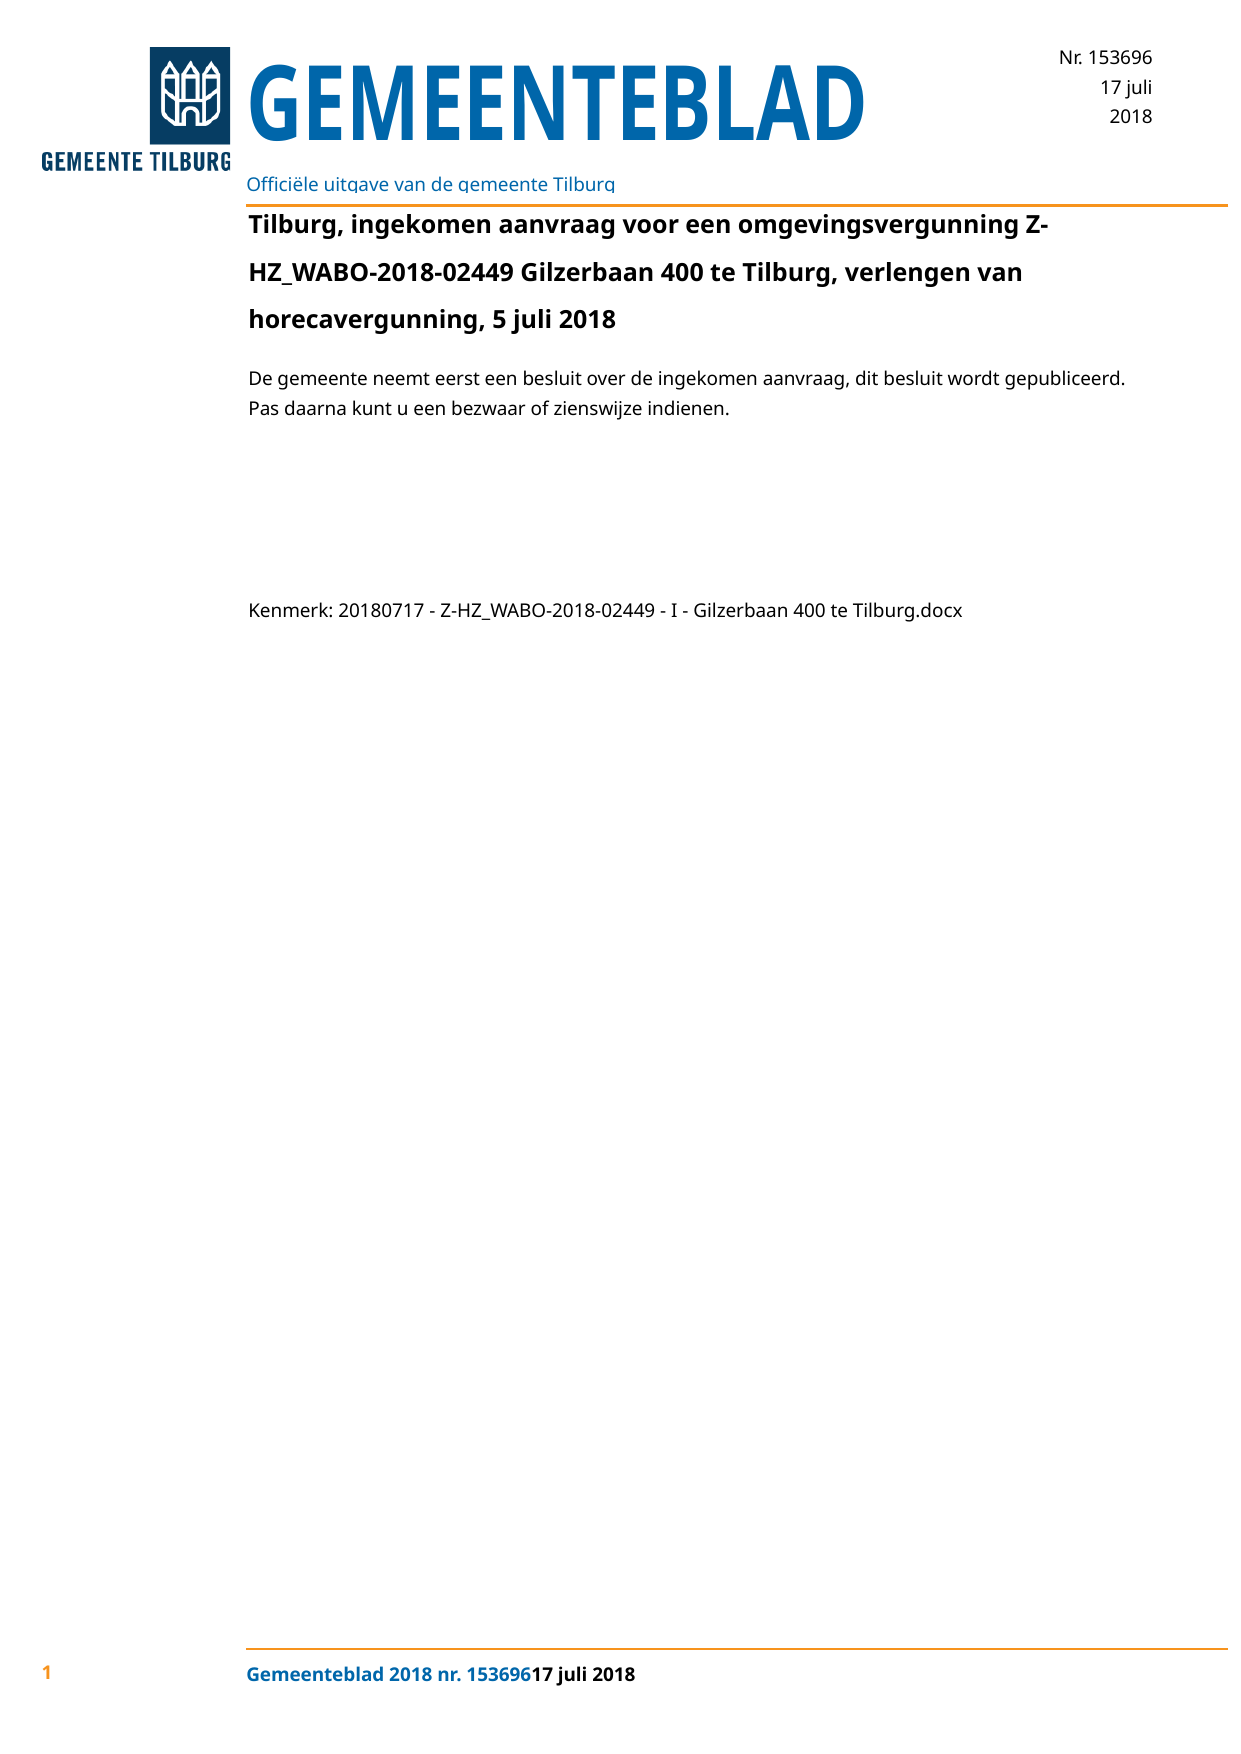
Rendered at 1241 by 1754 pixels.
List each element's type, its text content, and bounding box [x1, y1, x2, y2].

picture [41, 47, 231, 172]
text Tilburg, ingekomen aanvraag voor een omgevingsvergunning Z-HZ_WABO-2018-02449 Gilzerbaan 400 te Tilburg, verlengen van horecavergunning, 5 juli 2018 [248, 207, 1152, 336]
text Kenmerk: 20180717 - Z-HZ_WABO-2018-02449 - I - Gilzerbaan 400 te Tilburg.docx [248, 597, 1152, 622]
text De gemeente neemt eerst een besluit over de ingekomen aanvraag, dit besluit wordt gepubliceerd. Pas daarna kunt u een bezwaar of zienswijze indienen. [248, 366, 1152, 421]
